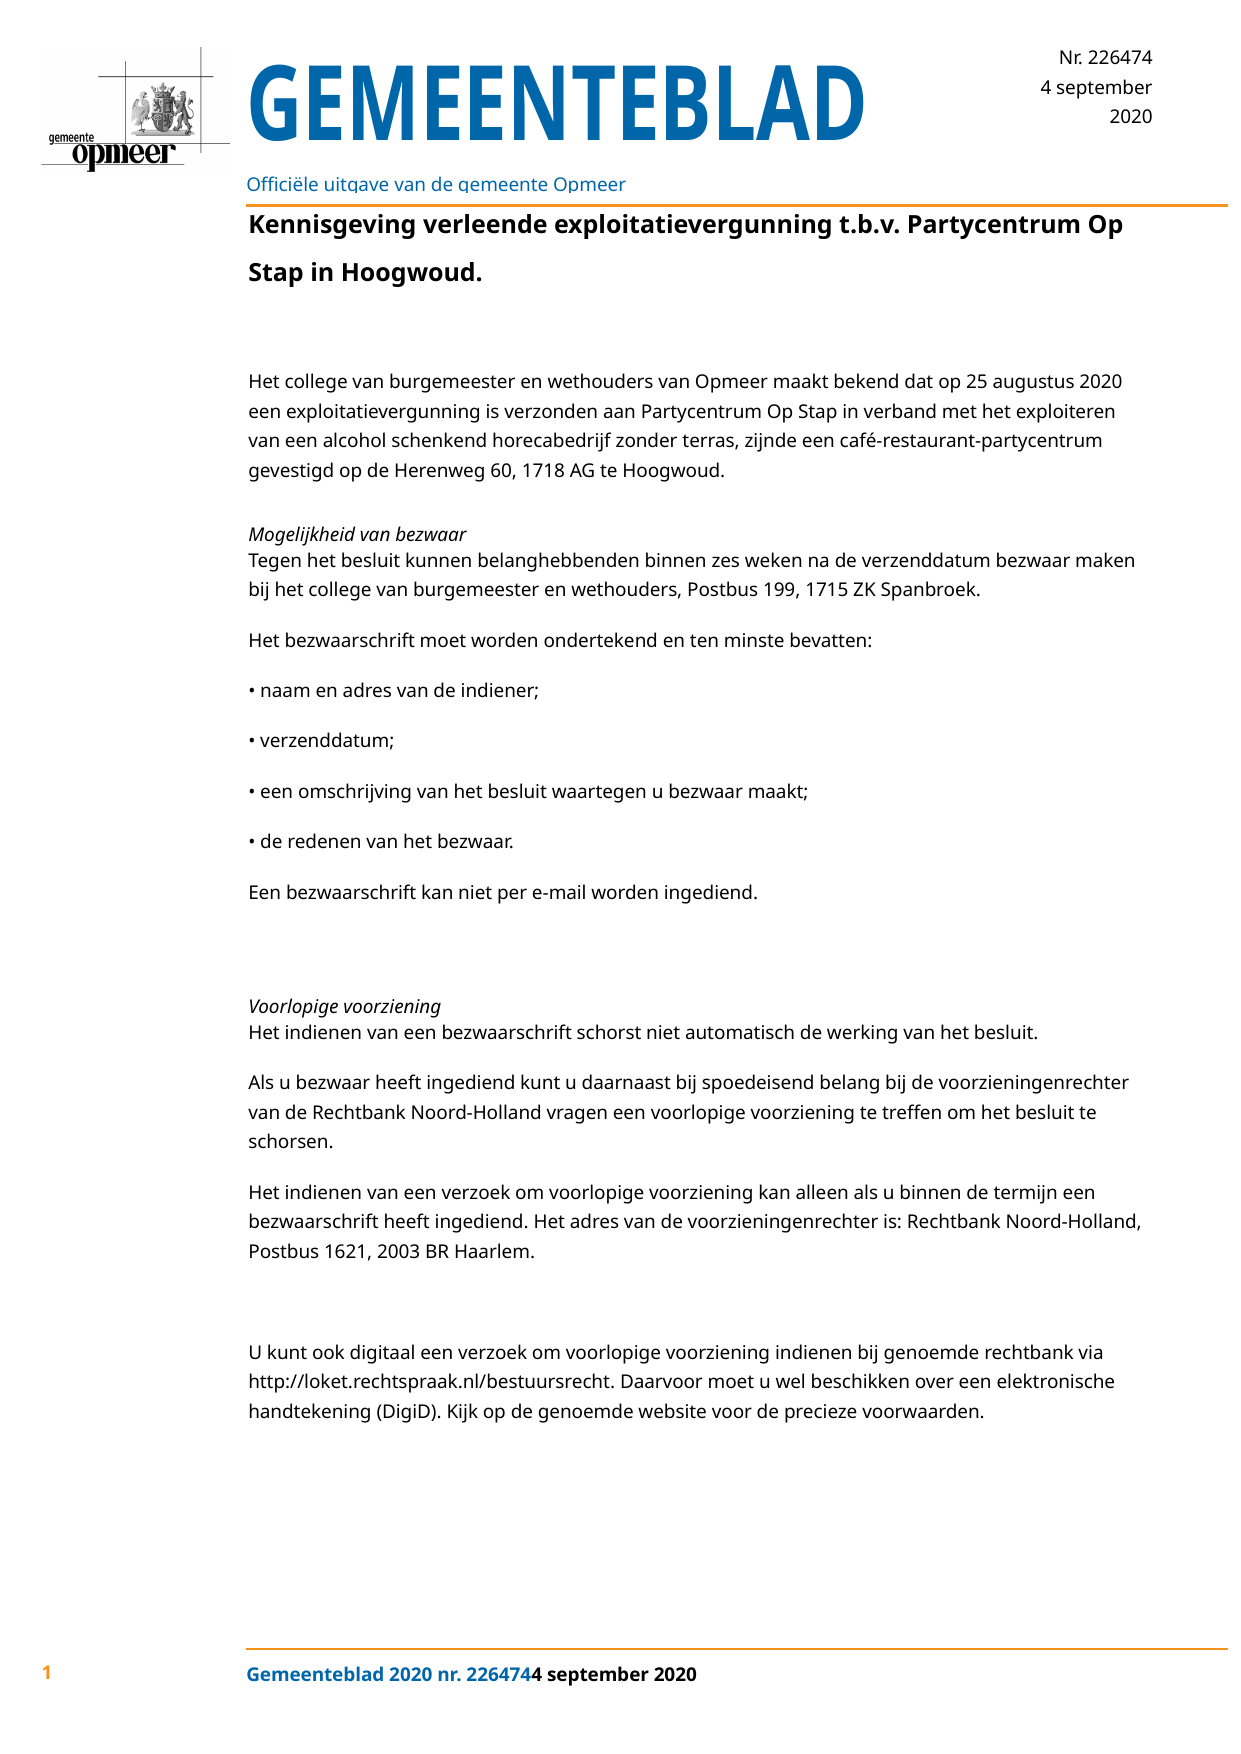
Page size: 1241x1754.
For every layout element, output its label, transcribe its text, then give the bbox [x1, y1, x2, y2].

text Het bezwaarschrift moet worden ondertekend en ten minste bevatten: [248, 627, 1152, 652]
picture [41, 47, 231, 172]
text • een omschrijving van het besluit waartegen u bezwaar maakt; [248, 778, 1152, 804]
text Het indienen van een verzoek om voorlopige voorziening kan alleen als u binnen de termijn een bezwaarschrift heeft ingediend. Het adres van de voorzieningenrechter is: Rechtbank Noord-Holland, Postbus 1621, 2003 BR Haarlem. [248, 1179, 1152, 1264]
text Een bezwaarschrift kan niet per e-mail worden ingediend. [248, 879, 1152, 904]
text Als u bezwaar heeft ingediend kunt u daarnaast bij spoedeisend belang bij de voorzieningenrechter van de Rechtbank Noord-Holland vragen een voorlopige voorziening te treffen om het besluit te schorsen. [248, 1069, 1152, 1154]
text Voorlopige voorziening [248, 993, 1152, 1019]
text • verzenddatum; [248, 728, 1152, 753]
text Het indienen van een bezwaarschrift schorst niet automatisch de werking van het besluit. [248, 1019, 1152, 1045]
text Het college van burgemeester en wethouders van Opmeer maakt bekend dat op 25 augustus 2020 een exploitatievergunning is verzonden aan Partycentrum Op Stap in verband met het exploiteren van een alcohol schenkend horecabedrijf zonder terras, zijnde een café-restaurant-partycentrum gevestigd op de Herenweg 60, 1718 AG te Hoogwoud. [248, 368, 1152, 483]
text Mogelijkheid van bezwaar [248, 521, 1152, 547]
text Kennisgeving verleende exploitatievergunning t.b.v. Partycentrum Op Stap in Hoogwoud. [248, 207, 1152, 288]
text Tegen het besluit kunnen belanghebbenden binnen zes weken na de verzenddatum bezwaar maken bij het college van burgemeester en wethouders, Postbus 199, 1715 ZK Spanbroek. [248, 547, 1152, 602]
text • de redenen van het bezwaar. [248, 828, 1152, 854]
text • naam en adres van de indiener; [248, 677, 1152, 703]
text U kunt ook digitaal een verzoek om voorlopige voorziening indienen bij genoemde rechtbank via http://loket.rechtspraak.nl/bestuursrecht. Daarvoor moet u wel beschikken over een elektronische handtekening (DigiD). Kijk op de genoemde website voor de precieze voorwaarden. [248, 1339, 1152, 1424]
